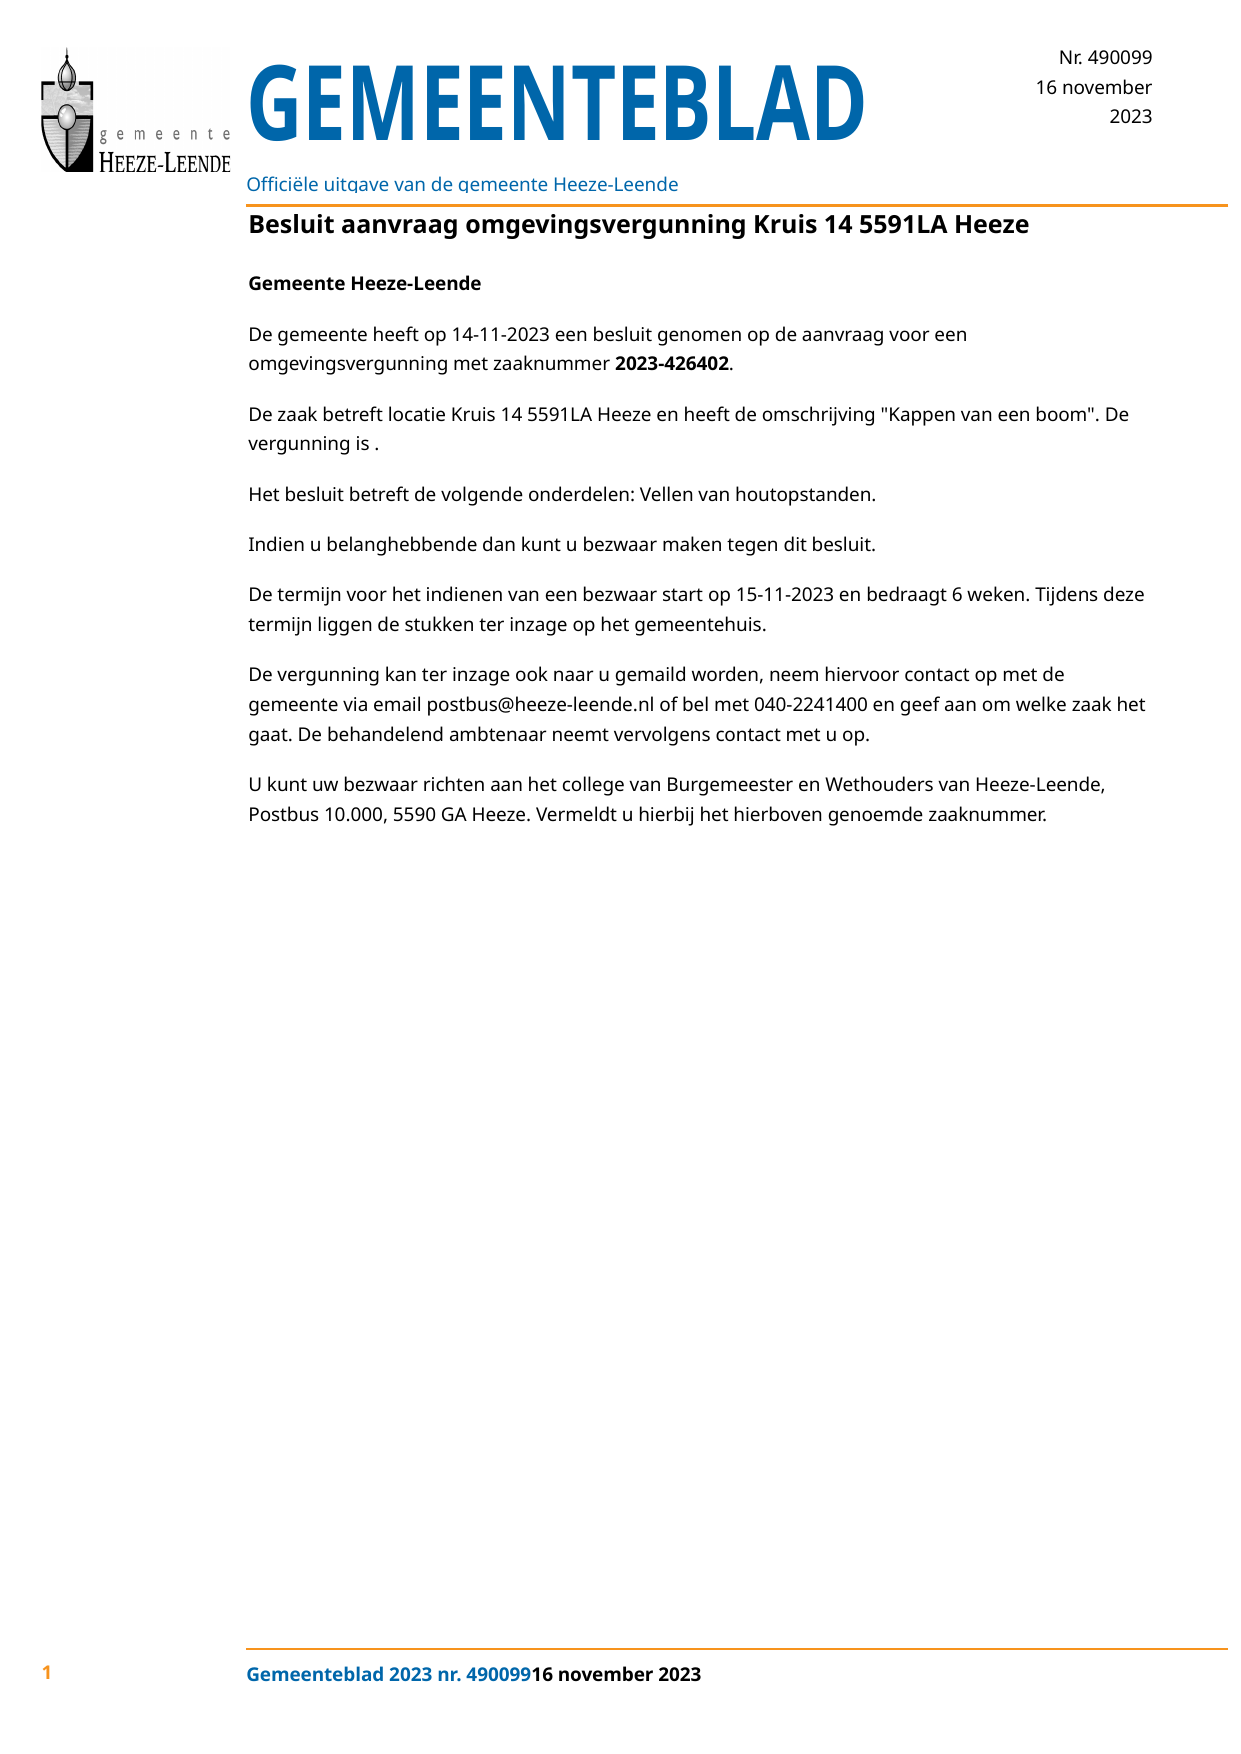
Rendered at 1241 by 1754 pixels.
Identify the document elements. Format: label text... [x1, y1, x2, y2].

text De zaak betreft locatie Kruis 14 5591LA Heeze en heeft de omschrijving "Kappen van een boom". De vergunning is . [248, 401, 1152, 456]
text De vergunning kan ter inzage ook naar u gemaild worden, neem hiervoor contact op met de gemeente via email postbus@heeze-leende.nl of bel met 040-2241400 en geef aan om welke zaak het gaat. De behandelend ambtenaar neemt vervolgens contact met u op. [248, 662, 1152, 746]
text Het besluit betreft de volgende onderdelen: Vellen van houtopstanden. [248, 481, 1152, 506]
text Gemeente Heeze-Leende [248, 270, 1152, 296]
text U kunt uw bezwaar richten aan het college van Burgemeester en Wethouders van Heeze-Leende, Postbus 10.000, 5590 GA Heeze. Vermeldt u hierbij het hierboven genoemde zaaknummer. [248, 771, 1152, 826]
text De gemeente heeft op 14-11-2023 een besluit genomen op de aanvraag voor een omgevingsvergunning met zaaknummer 2023-426402. [248, 321, 1152, 376]
text Indien u belanghebbende dan kunt u bezwaar maken tegen dit besluit. [248, 531, 1152, 557]
text Besluit aanvraag omgevingsvergunning Kruis 14 5591LA Heeze [248, 207, 1152, 241]
text De termijn voor het indienen van een bezwaar start op 15-11-2023 en bedraagt 6 weken. Tijdens deze termijn liggen de stukken ter inzage op het gemeentehuis. [248, 582, 1152, 637]
picture [41, 47, 231, 172]
